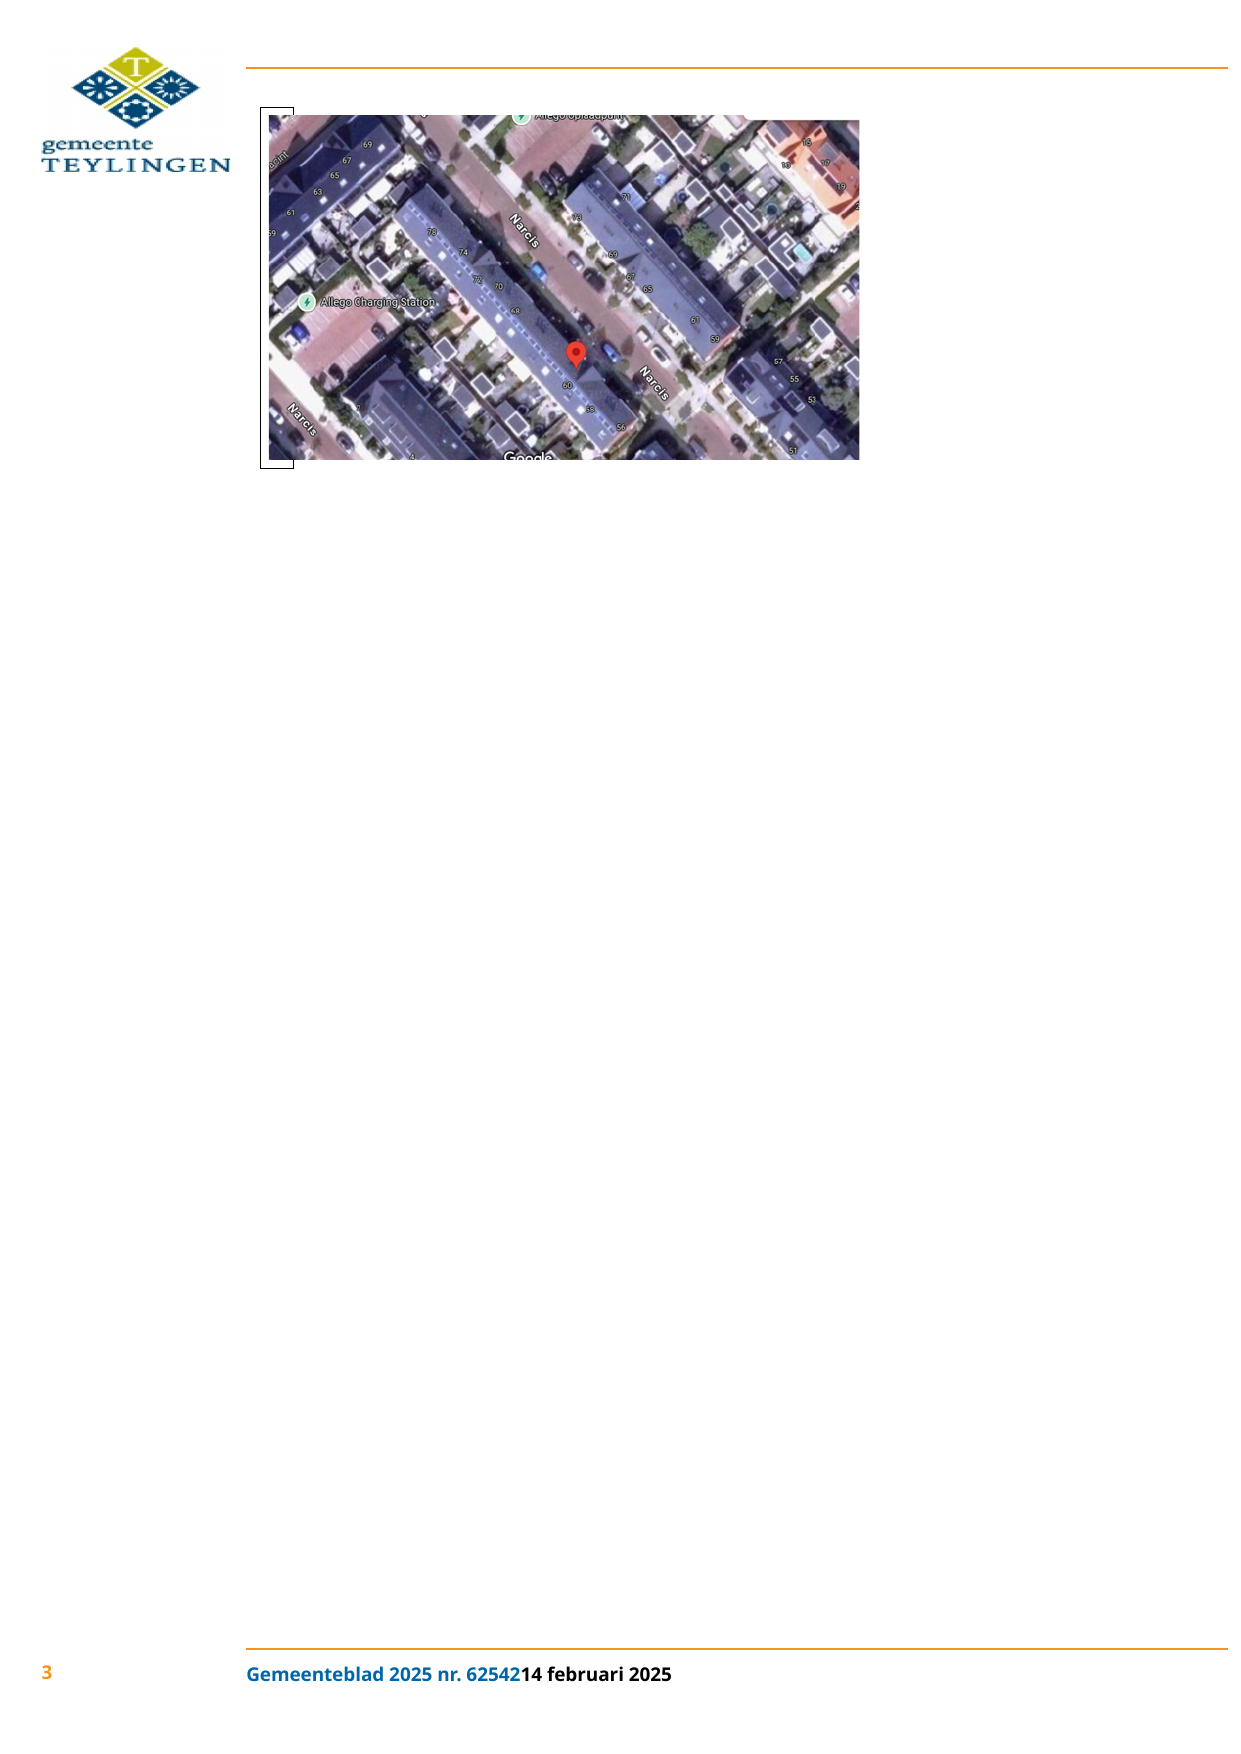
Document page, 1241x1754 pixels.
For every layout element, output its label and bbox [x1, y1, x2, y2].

picture [268, 115, 860, 460]
picture [41, 47, 231, 172]
